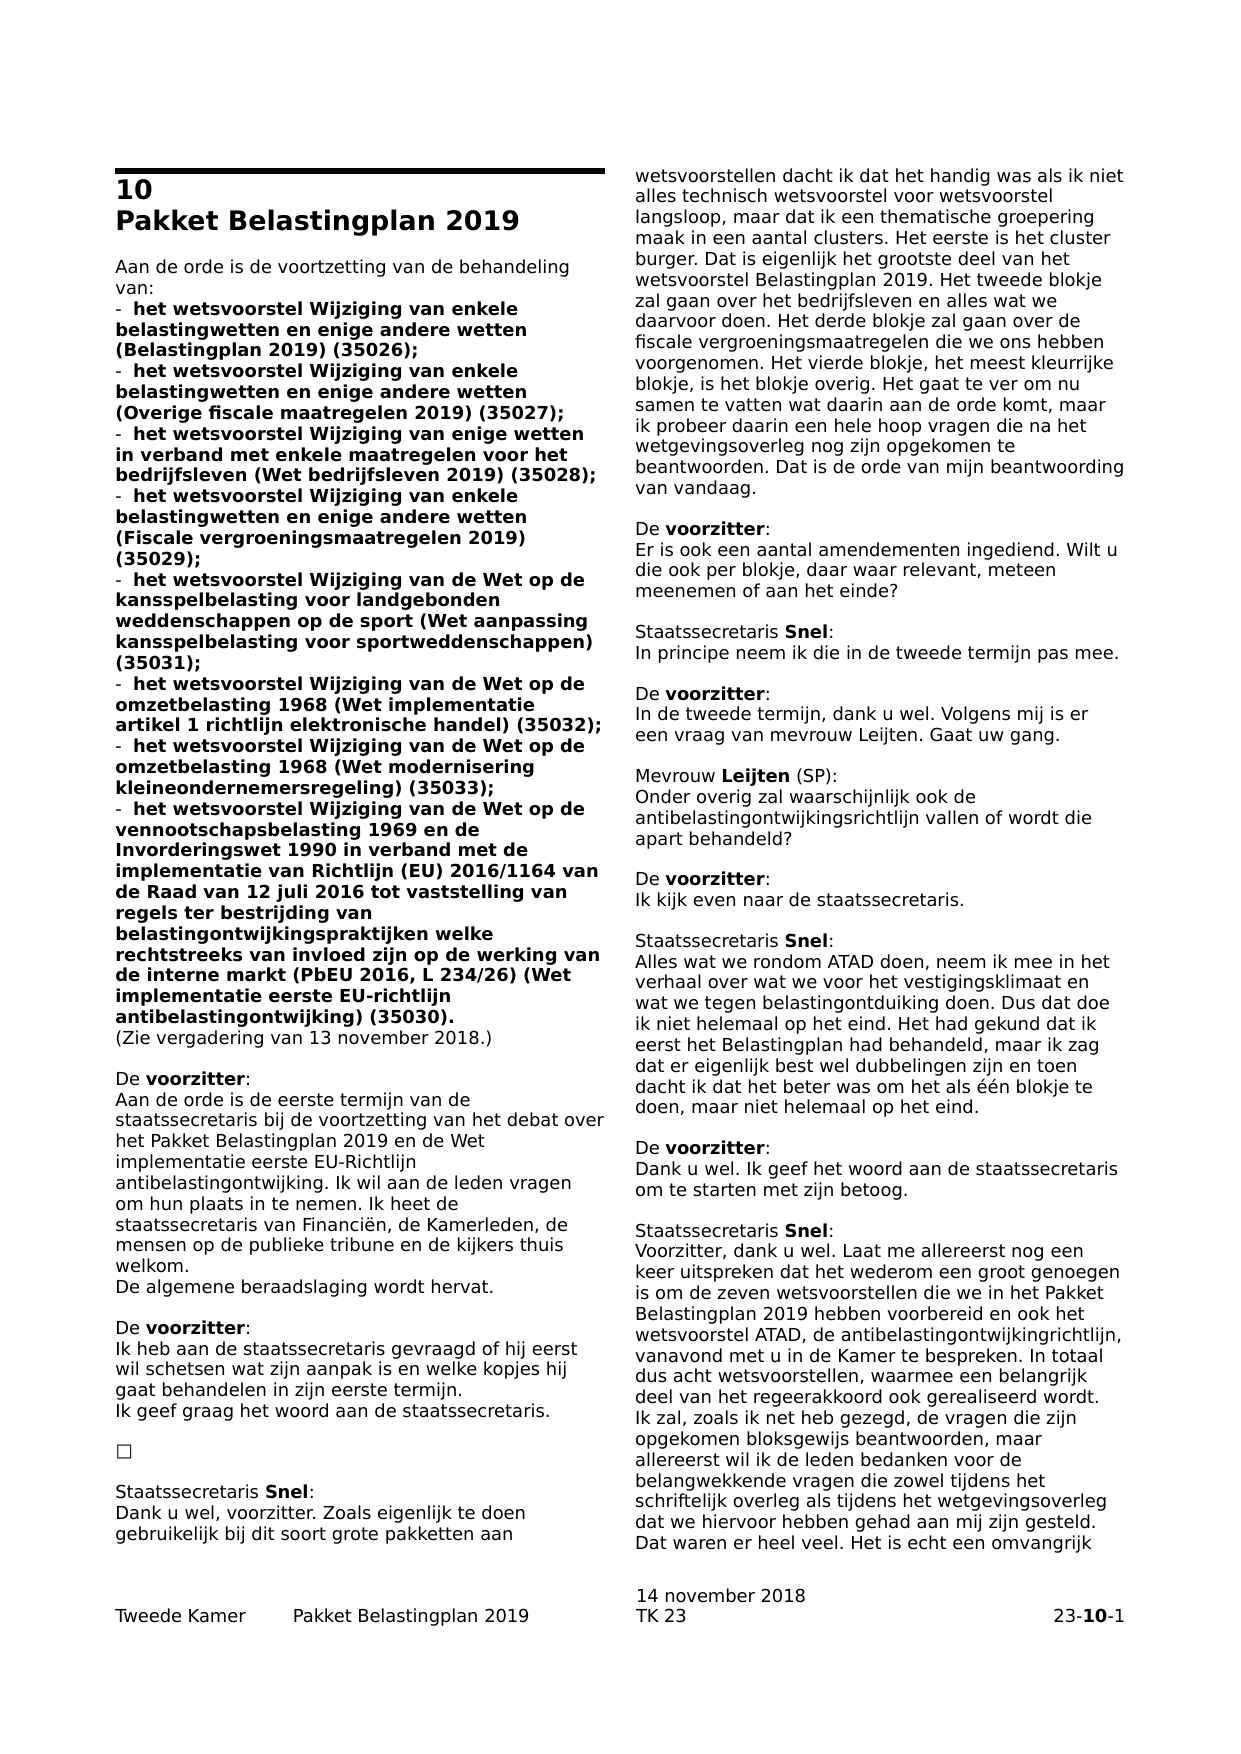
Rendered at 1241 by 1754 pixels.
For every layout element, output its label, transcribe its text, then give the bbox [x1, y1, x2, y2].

text Voorzitter, dank u wel. Laat me allereerst nog een keer uitspreken dat het wederom een groot genoegen is om de zeven wetsvoorstellen die we in het Pakket Belastingplan 2019 hebben voorbereid en ook het wetsvoorstel ATAD, de antibelastingontwijkingrichtlijn, vanavond met u in de Kamer te bespreken. In totaal dus acht wetsvoorstellen, waarmee een belangrijk deel van het regeerakkoord ook gerealiseerd wordt. [635, 1241, 1125, 1408]
list het wetsvoorstel Wijziging van de Wet op de kansspelbelasting voor landgebonden weddenschappen op de sport (Wet aanpassing kansspelbelasting voor sportweddenschappen) (35031); [115, 569, 605, 673]
text Ik heb aan de staatssecretaris gevraagd of hij eerst wil schetsen wat zijn aanpak is en welke kopjes hij gaat behandelen in zijn eerste termijn. [115, 1338, 605, 1401]
list het wetsvoorstel Wijziging van enige wetten in verband met enkele maatregelen voor het bedrijfsleven (Wet bedrijfsleven 2019) (35028); [115, 423, 605, 486]
text De voorzitter: [635, 869, 1125, 890]
text Staatssecretaris Snel: [635, 1220, 1125, 1241]
text De voorzitter: [635, 1138, 1125, 1159]
text In de tweede termijn, dank u wel. Volgens mij is er een vraag van mevrouw Leijten. Gaat uw gang. [635, 704, 1125, 746]
text Alles wat we rondom ATAD doen, neem ik mee in het verhaal over wat we voor het vestigingsklimaat en wat we tegen belastingontduiking doen. Dus dat doe ik niet helemaal op het eind. Het had gekund dat ik eerst het Belastingplan had behandeld, maar ik zag dat er eigenlijk best wel dubbelingen zijn en toen dacht ik dat het beter was om het als één blokje te doen, maar niet helemaal op het eind. [635, 951, 1125, 1118]
list het wetsvoorstel Wijziging van enkele belastingwetten en enige andere wetten (Belastingplan 2019) (35026); [115, 298, 605, 361]
text Staatssecretaris Snel: [635, 622, 1125, 643]
text (Zie vergadering van 13 november 2018.) [115, 1028, 605, 1048]
text ⬜ [115, 1442, 605, 1462]
text De voorzitter: [635, 519, 1125, 539]
text De voorzitter: [115, 1318, 605, 1338]
list het wetsvoorstel Wijziging van enkele belastingwetten en enige andere wetten (Fiscale vergroeningsmaatregelen 2019) (35029); [115, 486, 605, 569]
list het wetsvoorstel Wijziging van de Wet op de omzetbelasting 1968 (Wet modernisering kleineondernemersregeling) (35033); [115, 736, 605, 798]
title 10 Pakket Belastingplan 2019 [115, 174, 605, 237]
text wetsvoorstellen dacht ik dat het handig was als ik niet alles technisch wetsvoorstel voor wetsvoorstel langsloop, maar dat ik een thematische groepering maak in een aantal clusters. Het eerste is het cluster burger. Dat is eigenlijk het grootste deel van het wetsvoorstel Belastingplan 2019. Het tweede blokje zal gaan over het bedrijfsleven en alles wat we daarvoor doen. Het derde blokje zal gaan over de fiscale vergroeningsmaatregelen die we ons hebben voorgenomen. Het vierde blokje, het meest kleurrijke blokje, is het blokje overig. Het gaat te ver om nu samen te vatten wat daarin aan de orde komt, maar ik probeer daarin een hele hoop vragen die na het wetgevingsoverleg nog zijn opgekomen te beantwoorden. Dat is de orde van mijn beantwoording van vandaag. [635, 165, 1125, 499]
text De voorzitter: [635, 683, 1125, 704]
text Aan de orde is de eerste termijn van de staatssecretaris bij de voortzetting van het debat over het Pakket Belastingplan 2019 en de Wet implementatie eerste EU-Richtlijn antibelastingontwijking. Ik wil aan de leden vragen om hun plaats in te nemen. Ik heet de staatssecretaris van Financiën, de Kamerleden, de mensen op de publieke tribune en de kijkers thuis welkom. [115, 1089, 605, 1277]
text In principe neem ik die in de tweede termijn pas mee. [635, 643, 1125, 663]
list het wetsvoorstel Wijziging van de Wet op de vennootschapsbelasting 1969 en de Invorderingswet 1990 in verband met de implementatie van Richtlijn (EU) 2016/1164 van de Raad van 12 juli 2016 tot vaststelling van regels ter bestrijding van belastingontwijkingspraktijken welke rechtstreeks van invloed zijn op de werking van de interne markt (PbEU 2016, L 234/26) (Wet implementatie eerste EU-richtlijn antibelastingontwijking) (35030). [115, 798, 605, 1028]
list het wetsvoorstel Wijziging van enkele belastingwetten en enige andere wetten (Overige fiscale maatregelen 2019) (35027); [115, 361, 605, 423]
text Dank u wel. Ik geef het woord aan de staatssecretaris om te starten met zijn betoog. [635, 1159, 1125, 1200]
text Ik geef graag het woord aan de staatssecretaris. [115, 1401, 605, 1422]
text Staatssecretaris Snel: [115, 1482, 605, 1503]
text Onder overig zal waarschijnlijk ook de antibelastingontwijkingsrichtlijn vallen of wordt die apart behandeld? [635, 787, 1125, 849]
text Dank u wel, voorzitter. Zoals eigenlijk te doen gebruikelijk bij dit soort grote pakketten aan [115, 1503, 605, 1545]
text De voorzitter: [115, 1068, 605, 1089]
text De algemene beraadslaging wordt hervat. [115, 1277, 605, 1298]
text Mevrouw Leijten (SP): [635, 766, 1125, 787]
text Er is ook een aantal amendementen ingediend. Wilt u die ook per blokje, daar waar relevant, meteen meenemen of aan het einde? [635, 539, 1125, 602]
text Staatssecretaris Snel: [635, 931, 1125, 951]
list het wetsvoorstel Wijziging van de Wet op de omzetbelasting 1968 (Wet implementatie artikel 1 richtlijn elektronische handel) (35032); [115, 673, 605, 736]
text Ik zal, zoals ik net heb gezegd, de vragen die zijn opgekomen bloksgewijs beantwoorden, maar allereerst wil ik de leden bedanken voor de belangwekkende vragen die zowel tijdens het schriftelijk overleg als tijdens het wetgevingsoverleg dat we hiervoor hebben gehad aan mij zijn gesteld. Dat waren er heel veel. Het is echt een omvangrijk [635, 1408, 1125, 1554]
text Aan de orde is de voortzetting van de behandeling van: [115, 257, 605, 298]
text Ik kijk even naar de staatssecretaris. [635, 890, 1125, 911]
